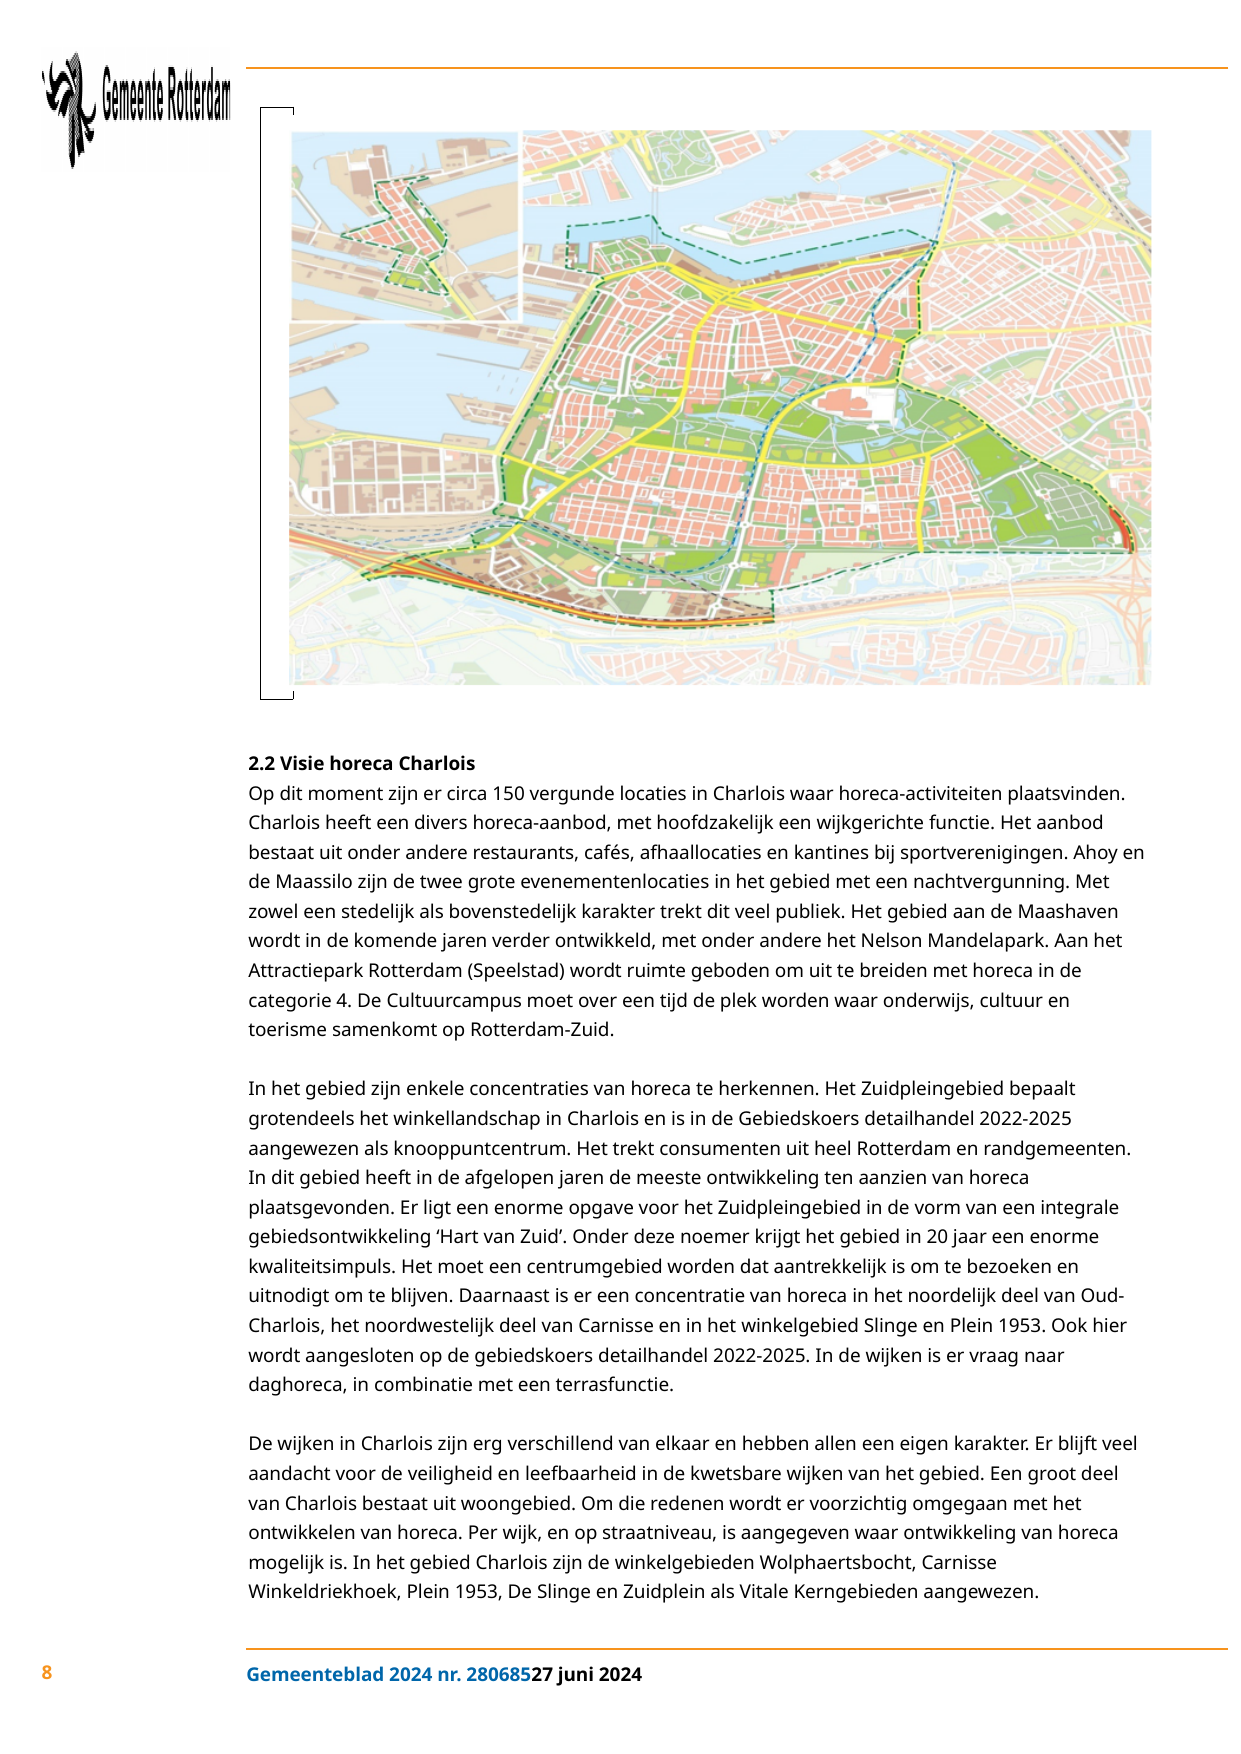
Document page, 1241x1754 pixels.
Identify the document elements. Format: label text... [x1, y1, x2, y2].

picture [268, 115, 1154, 691]
text 2.2 Visie horeca Charlois [248, 750, 1152, 776]
text Op dit moment zijn er circa 150 vergunde locaties in Charlois waar horeca-activiteiten plaatsvinden. Charlois heeft een divers horeca-aanbod, met hoofdzakelijk een wijkgerichte functie. Het aanbod bestaat uit onder andere restaurants, cafés, afhaallocaties en kantines bij sportverenigingen. Ahoy en de Maassilo zijn de twee grote evenementenlocaties in het gebied met een nachtvergunning. Met zowel een stedelijk als bovenstedelijk karakter trekt dit veel publiek. Het gebied aan de Maashaven wordt in de komende jaren verder ontwikkeld, met onder andere het Nelson Mandelapark. Aan het Attractiepark Rotterdam (Speelstad) wordt ruimte geboden om uit te breiden met horeca in de categorie 4. De Cultuurcampus moet over een tijd de plek worden waar onderwijs, cultuur en toerisme samenkomt op Rotterdam-Zuid. [248, 780, 1152, 1042]
text In het gebied zijn enkele concentraties van horeca te herkennen. Het Zuidpleingebied bepaalt grotendeels het winkellandschap in Charlois en is in de Gebiedskoers detailhandel 2022-2025 aangewezen als knooppuntcentrum. Het trekt consumenten uit heel Rotterdam en randgemeenten. In dit gebied heeft in de afgelopen jaren de meeste ontwikkeling ten aanzien van horeca plaatsgevonden. Er ligt een enorme opgave voor het Zuidpleingebied in de vorm van een integrale gebiedsontwikkeling ‘Hart van Zuid’. Onder deze noemer krijgt het gebied in 20 jaar een enorme kwaliteitsimpuls. Het moet een centrumgebied worden dat aantrekkelijk is om te bezoeken en uitnodigt om te blijven. Daarnaast is er een concentratie van horeca in het noordelijk deel van Oud-Charlois, het noordwestelijk deel van Carnisse en in het winkelgebied Slinge en Plein 1953. Ook hier wordt aangesloten op de gebiedskoers detailhandel 2022-2025. In de wijken is er vraag naar daghoreca, in combinatie met een terrasfunctie. [248, 1076, 1152, 1397]
text De wijken in Charlois zijn erg verschillend van elkaar en hebben allen een eigen karakter. Er blijft veel aandacht voor de veiligheid en leefbaarheid in de kwetsbare wijken van het gebied. Een groot deel van Charlois bestaat uit woongebied. Om die redenen wordt er voorzichtig omgegaan met het ontwikkelen van horeca. Per wijk, en op straatniveau, is aangegeven waar ontwikkeling van horeca mogelijk is. In het gebied Charlois zijn de winkelgebieden Wolphaertsbocht, Carnisse Winkeldriekhoek, Plein 1953, De Slinge en Zuidplein als Vitale Kerngebieden aangewezen. [248, 1431, 1152, 1604]
picture [41, 47, 231, 172]
